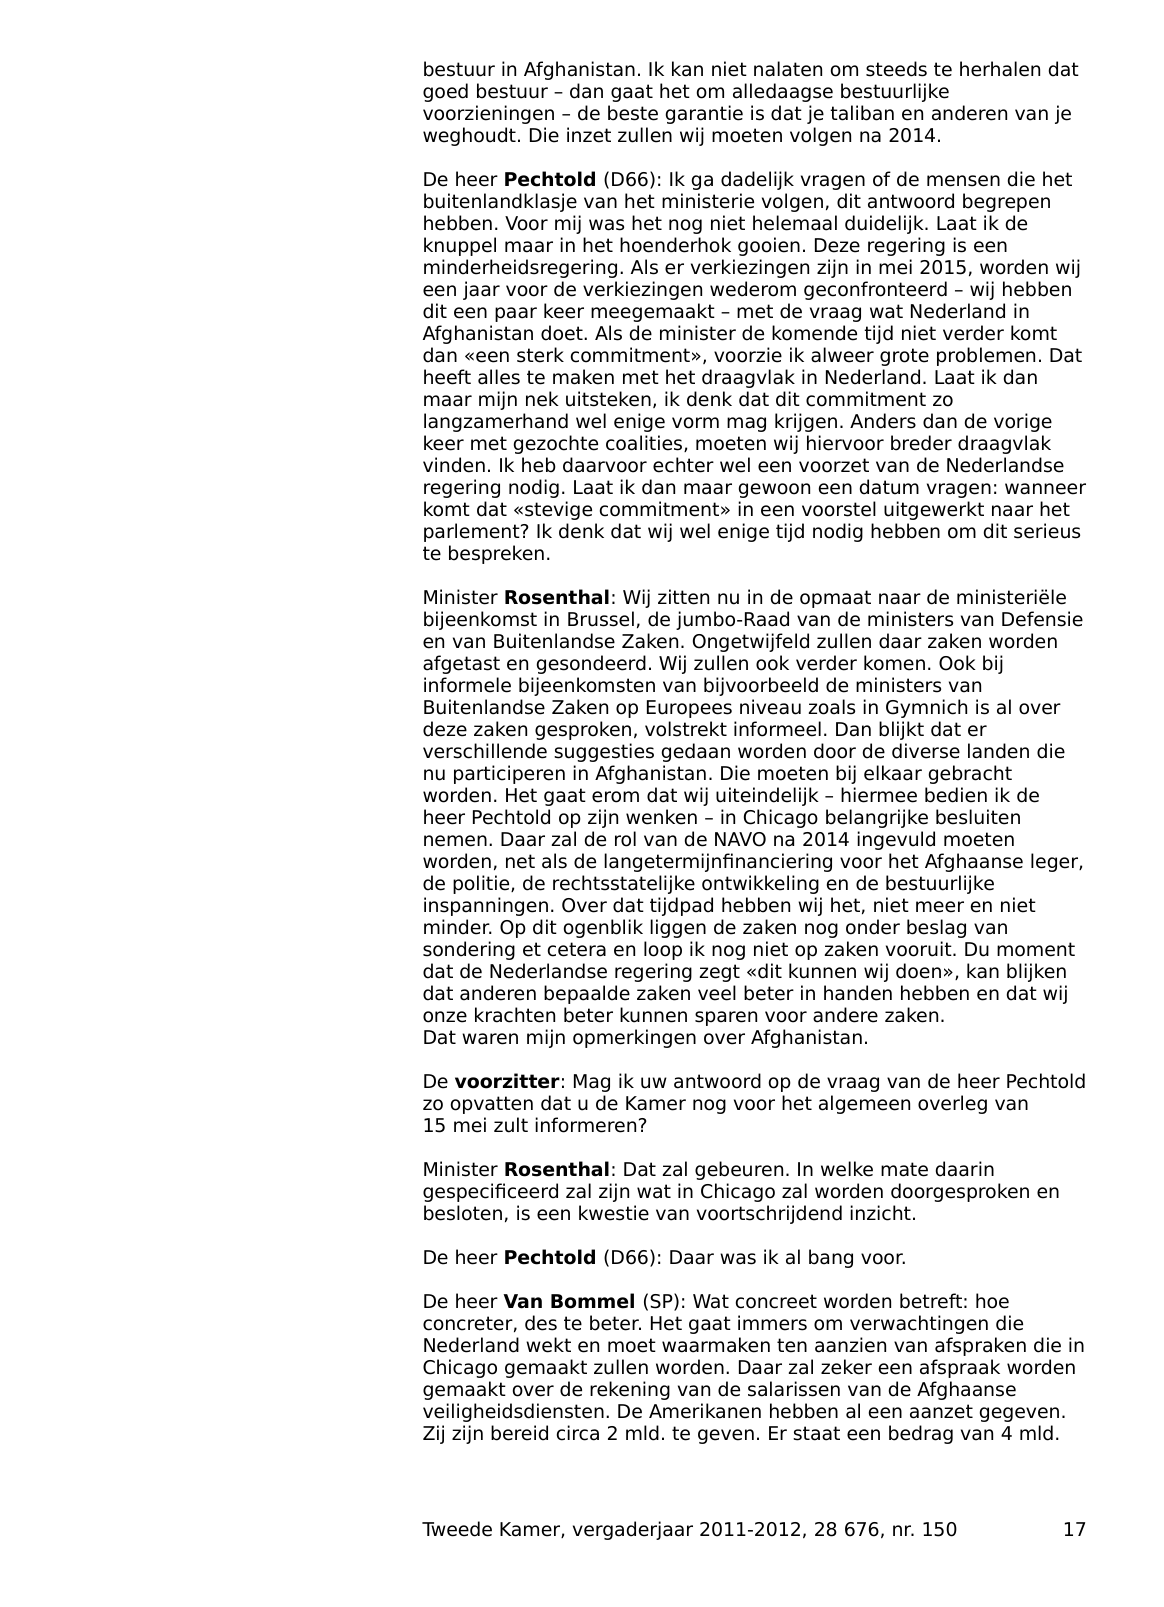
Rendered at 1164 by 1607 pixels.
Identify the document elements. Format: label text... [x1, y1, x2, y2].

text De heer Pechtold (D66): Ik ga dadelijk vragen of de mensen die het buitenlandklasje van het ministerie volgen, dit antwoord begrepen hebben. Voor mij was het nog niet helemaal duidelijk. Laat ik de knuppel maar in het hoenderhok gooien. Deze regering is een minderheidsregering. Als er verkiezingen zijn in mei 2015, worden wij een jaar voor de verkiezingen wederom geconfronteerd – wij hebben dit een paar keer meegemaakt – met de vraag wat Nederland in Afghanistan doet. Als de minister de komende tijd niet verder komt dan «een sterk commitment», voorzie ik alweer grote problemen. Dat heeft alles te maken met het draagvlak in Nederland. Laat ik dan maar mijn nek uitsteken, ik denk dat dit commitment zo langzamerhand wel enige vorm mag krijgen. Anders dan de vorige keer met gezochte coalities, moeten wij hiervoor breder draagvlak vinden. Ik heb daarvoor echter wel een voorzet van de Nederlandse regering nodig. Laat ik dan maar gewoon een datum vragen: wanneer komt dat «stevige commitment» in een voorstel uitgewerkt naar het parlement? Ik denk dat wij wel enige tijd nodig hebben om dit serieus te bespreken. [422, 169, 1087, 565]
text De voorzitter: Mag ik uw antwoord op de vraag van de heer Pechtold zo opvatten dat u de Kamer nog voor het algemeen overleg van 15 mei zult informeren? [422, 1071, 1087, 1137]
text Minister Rosenthal: Wij zitten nu in de opmaat naar de ministeriële bijeenkomst in Brussel, de jumbo-Raad van de ministers van Defensie en van Buitenlandse Zaken. Ongetwijfeld zullen daar zaken worden afgetast en gesondeerd. Wij zullen ook verder komen. Ook bij informele bijeenkomsten van bijvoorbeeld de ministers van Buitenlandse Zaken op Europees niveau zoals in Gymnich is al over deze zaken gesproken, volstrekt informeel. Dan blijkt dat er verschillende suggesties gedaan worden door de diverse landen die nu participeren in Afghanistan. Die moeten bij elkaar gebracht worden. Het gaat erom dat wij uiteindelijk – hiermee bedien ik de heer Pechtold op zijn wenken – in Chicago belangrijke besluiten nemen. Daar zal de rol van de NAVO na 2014 ingevuld moeten worden, net als de langetermijnfinanciering voor het Afghaanse leger, de politie, de rechtsstatelijke ontwikkeling en de bestuurlijke inspanningen. Over dat tijdpad hebben wij het, niet meer en niet minder. Op dit ogenblik liggen de zaken nog onder beslag van sondering et cetera en loop ik nog niet op zaken vooruit. Du moment dat de Nederlandse regering zegt «dit kunnen wij doen», kan blijken dat anderen bepaalde zaken veel beter in handen hebben en dat wij onze krachten beter kunnen sparen voor andere zaken. [422, 587, 1087, 1027]
text De heer Pechtold (D66): Daar was ik al bang voor. [422, 1247, 1087, 1269]
text bestuur in Afghanistan. Ik kan niet nalaten om steeds te herhalen dat goed bestuur – dan gaat het om alledaagse bestuurlijke voorzieningen – de beste garantie is dat je taliban en anderen van je weghoudt. Die inzet zullen wij moeten volgen na 2014. [422, 59, 1087, 147]
text De heer Van Bommel (SP): Wat concreet worden betreft: hoe concreter, des te beter. Het gaat immers om verwachtingen die Nederland wekt en moet waarmaken ten aanzien van afspraken die in Chicago gemaakt zullen worden. Daar zal zeker een afspraak worden gemaakt over de rekening van de salarissen van de Afghaanse veiligheidsdiensten. De Amerikanen hebben al een aanzet gegeven. Zij zijn bereid circa 2 mld. te geven. Er staat een bedrag van 4 mld. [422, 1291, 1087, 1445]
text Dat waren mijn opmerkingen over Afghanistan. [422, 1027, 1087, 1048]
text Minister Rosenthal: Dat zal gebeuren. In welke mate daarin gespecificeerd zal zijn wat in Chicago zal worden doorgesproken en besloten, is een kwestie van voortschrijdend inzicht. [422, 1159, 1087, 1225]
